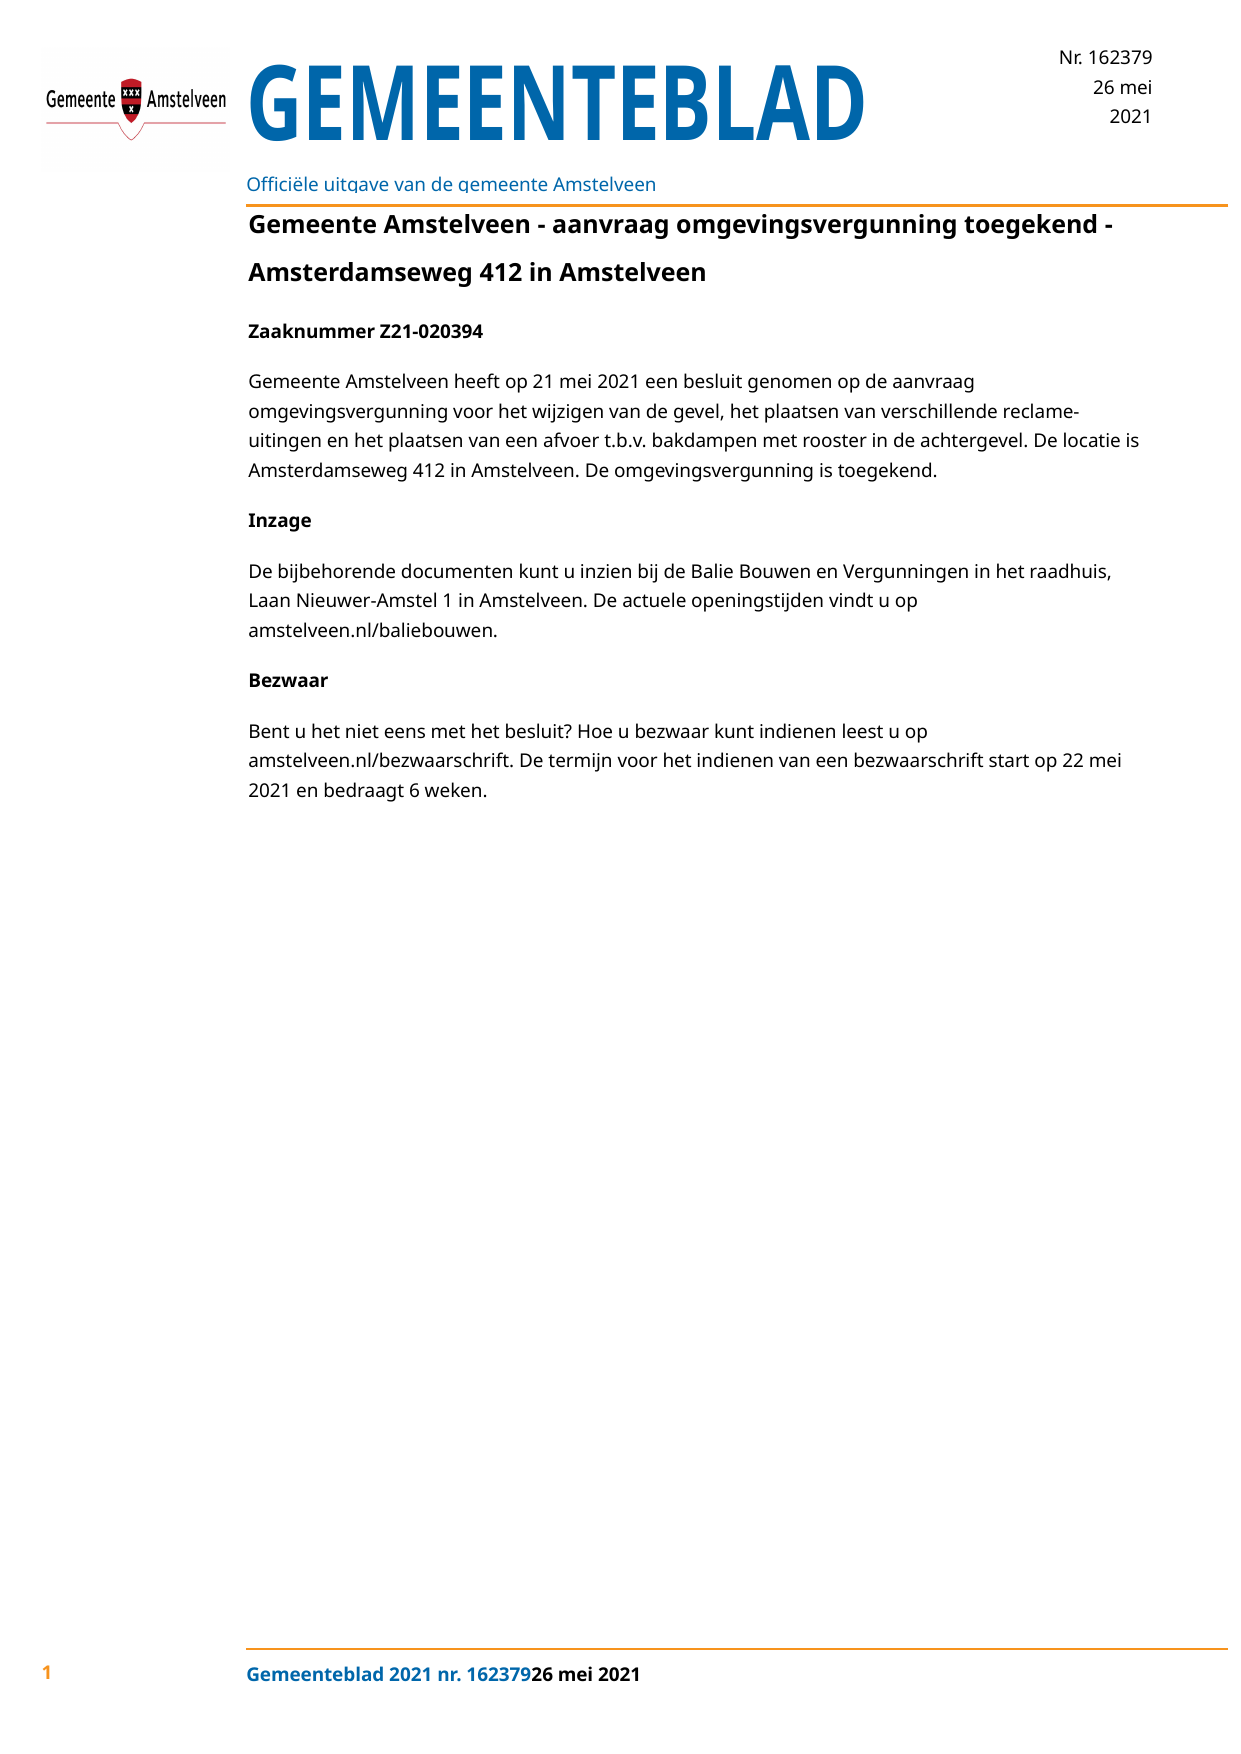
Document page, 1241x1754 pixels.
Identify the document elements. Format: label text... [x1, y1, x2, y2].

text Bent u het niet eens met het besluit? Hoe u bezwaar kunt indienen leest u op amstelveen.nl/bezwaarschrift. De termijn voor het indienen van een bezwaarschrift start op 22 mei 2021 en bedraagt 6 weken. [248, 718, 1152, 803]
text Inzage [248, 507, 1152, 533]
text Gemeente Amstelveen heeft op 21 mei 2021 een besluit genomen op de aanvraag omgevingsvergunning voor het wijzigen van de gevel, het plaatsen van verschillende reclame-uitingen en het plaatsen van een afvoer t.b.v. bakdampen met rooster in de achtergevel. De locatie is Amsterdamseweg 412 in Amstelveen. De omgevingsvergunning is toegekend. [248, 368, 1152, 483]
text Gemeente Amstelveen - aanvraag omgevingsvergunning toegekend - Amsterdamseweg 412 in Amstelveen [248, 207, 1152, 288]
text Bezwaar [248, 667, 1152, 693]
text Zaaknummer Z21-020394 [248, 318, 1152, 344]
picture [41, 47, 231, 172]
text De bijbehorende documenten kunt u inzien bij de Balie Bouwen en Vergunningen in het raadhuis, Laan Nieuwer-Amstel 1 in Amstelveen. De actuele openingstijden vindt u op amstelveen.nl/baliebouwen. [248, 558, 1152, 643]
